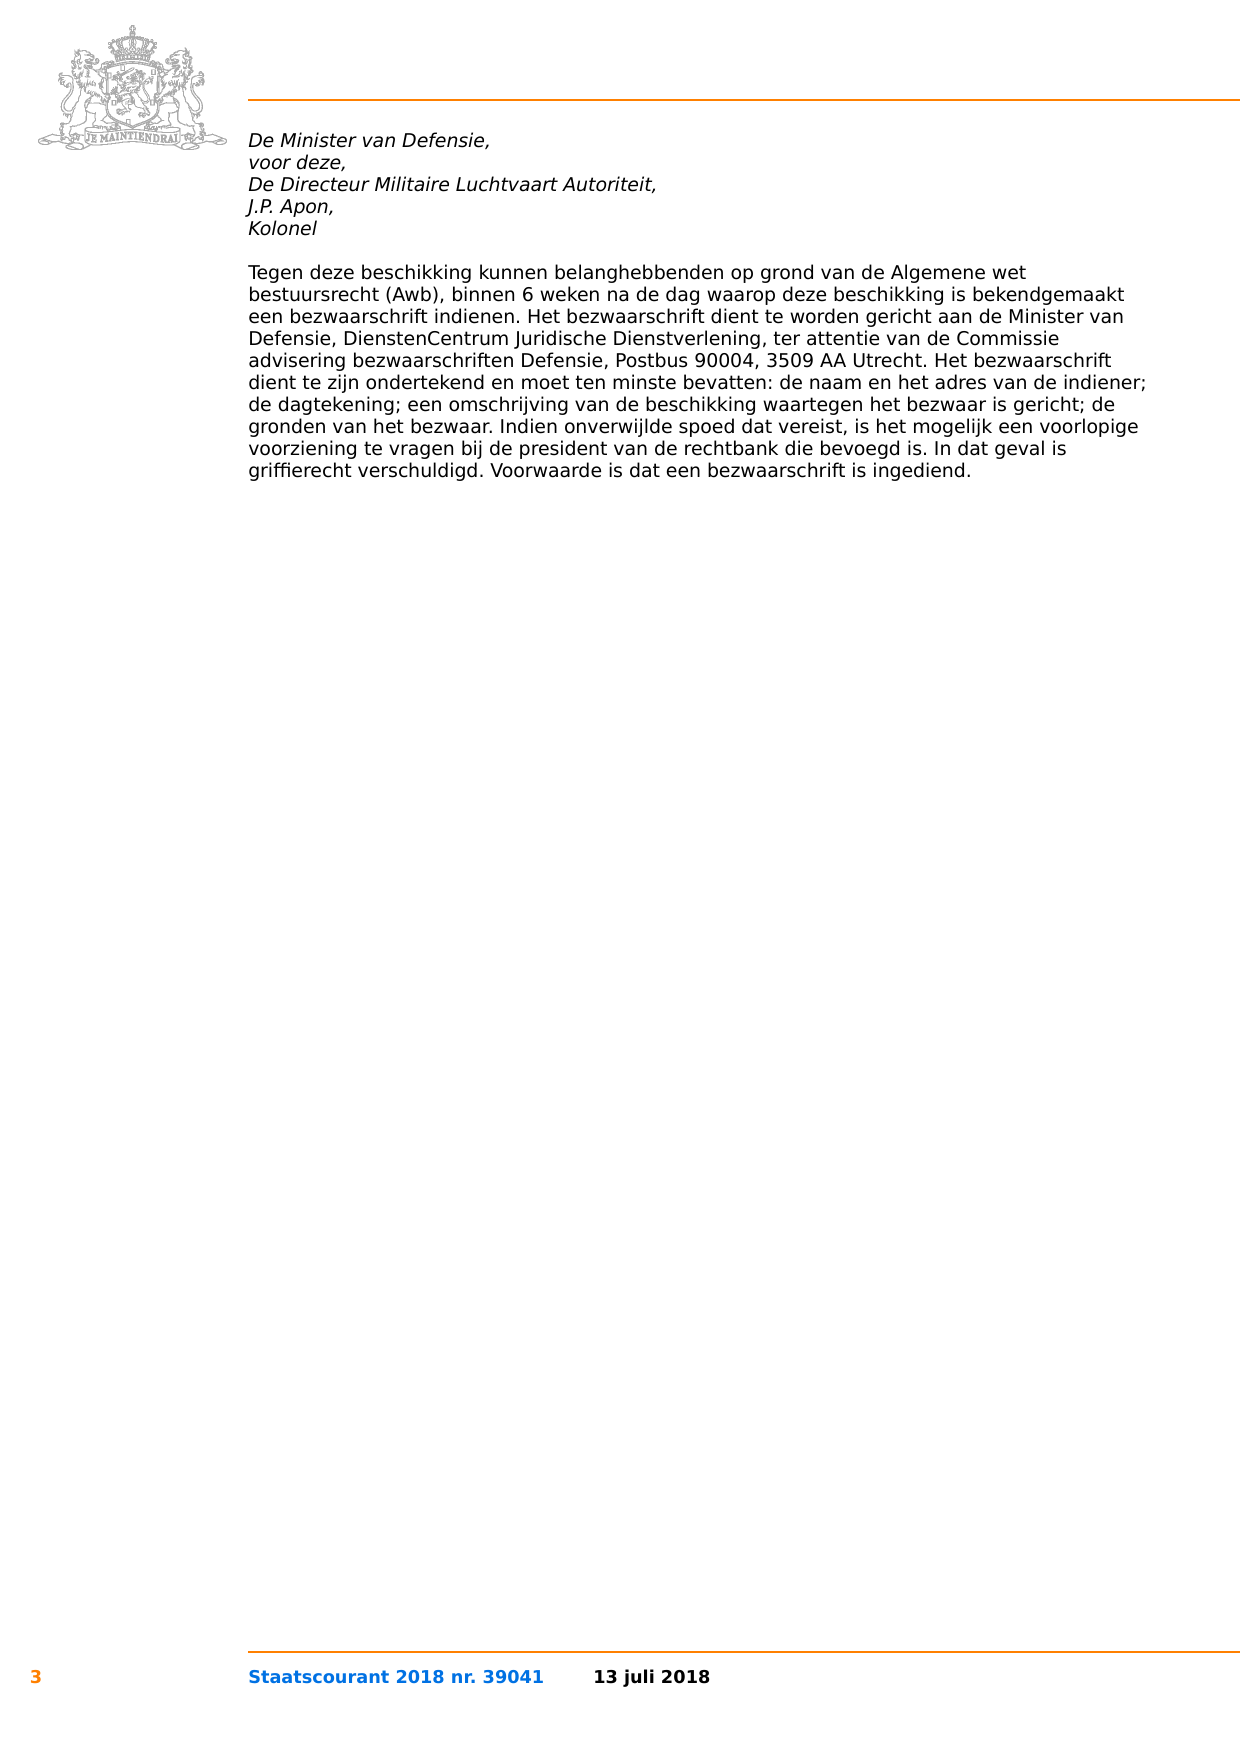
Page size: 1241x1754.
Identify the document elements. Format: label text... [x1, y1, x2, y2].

text De Minister van Defensie, voor deze, De Directeur Militaire Luchtvaart Autoriteit, J.P. Apon, Kolonel [248, 130, 1163, 240]
text Tegen deze beschikking kunnen belanghebbenden op grond van de Algemene wet bestuursrecht (Awb), binnen 6 weken na de dag waarop deze beschikking is bekendgemaakt een bezwaarschrift indienen. Het bezwaarschrift dient te worden gericht aan de Minister van Defensie, DienstenCentrum Juridische Dienstverlening, ter attentie van de Commissie advisering bezwaarschriften Defensie, Postbus 90004, 3509 AA Utrecht. Het bezwaarschrift dient te zijn ondertekend en moet ten minste bevatten: de naam en het adres van de indiener; de dagtekening; een omschrijving van de beschikking waartegen het bezwaar is gericht; de gronden van het bezwaar. Indien onverwijlde spoed dat vereist, is het mogelijk een voorlopige voorziening te vragen bij de president van de rechtbank die bevoegd is. In dat geval is griffierecht verschuldigd. Voorwaarde is dat een bezwaarschrift is ingediend. [248, 262, 1163, 481]
picture [38, 25, 227, 150]
